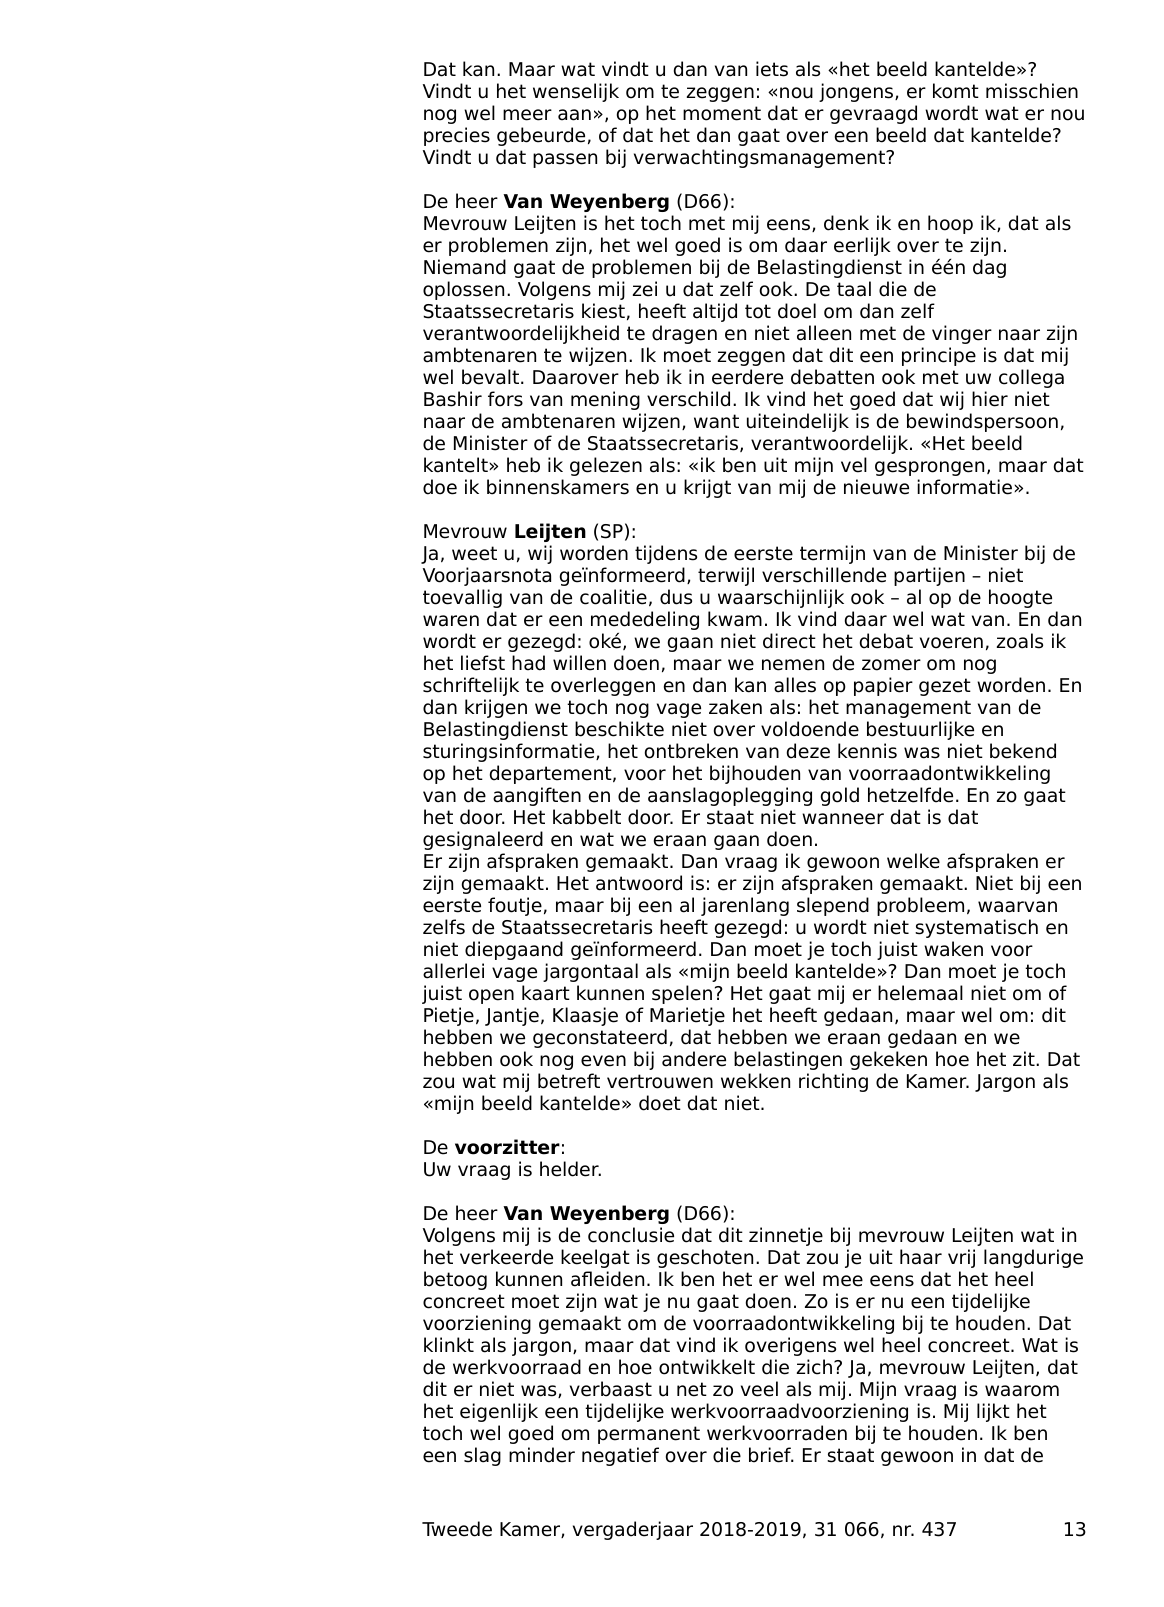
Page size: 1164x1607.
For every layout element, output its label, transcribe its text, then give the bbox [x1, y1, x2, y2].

text De heer Van Weyenberg (D66): [422, 1203, 1087, 1225]
text Er zijn afspraken gemaakt. Dan vraag ik gewoon welke afspraken er zijn gemaakt. Het antwoord is: er zijn afspraken gemaakt. Niet bij een eerste foutje, maar bij een al jarenlang slepend probleem, waarvan zelfs de Staatssecretaris heeft gezegd: u wordt niet systematisch en niet diepgaand geïnformeerd. Dan moet je toch juist waken voor allerlei vage jargontaal als «mijn beeld kantelde»? Dan moet je toch juist open kaart kunnen spelen? Het gaat mij er helemaal niet om of Pietje, Jantje, Klaasje of Marietje het heeft gedaan, maar wel om: dit hebben we geconstateerd, dat hebben we eraan gedaan en we hebben ook nog even bij andere belastingen gekeken hoe het zit. Dat zou wat mij betreft vertrouwen wekken richting de Kamer. Jargon als «mijn beeld kantelde» doet dat niet. [422, 851, 1087, 1114]
text Ja, weet u, wij worden tijdens de eerste termijn van de Minister bij de Voorjaarsnota geïnformeerd, terwijl verschillende partijen – niet toevallig van de coalitie, dus u waarschijnlijk ook – al op de hoogte waren dat er een mededeling kwam. Ik vind daar wel wat van. En dan wordt er gezegd: oké, we gaan niet direct het debat voeren, zoals ik het liefst had willen doen, maar we nemen de zomer om nog schriftelijk te overleggen en dan kan alles op papier gezet worden. En dan krijgen we toch nog vage zaken als: het management van de Belastingdienst beschikte niet over voldoende bestuurlijke en sturingsinformatie, het ontbreken van deze kennis was niet bekend op het departement, voor het bijhouden van voorraadontwikkeling van de aangiften en de aanslagoplegging gold hetzelfde. En zo gaat het door. Het kabbelt door. Er staat niet wanneer dat is dat gesignaleerd en wat we eraan gaan doen. [422, 543, 1087, 851]
text Volgens mij is de conclusie dat dit zinnetje bij mevrouw Leijten wat in het verkeerde keelgat is geschoten. Dat zou je uit haar vrij langdurige betoog kunnen afleiden. Ik ben het er wel mee eens dat het heel concreet moet zijn wat je nu gaat doen. Zo is er nu een tijdelijke voorziening gemaakt om de voorraadontwikkeling bij te houden. Dat klinkt als jargon, maar dat vind ik overigens wel heel concreet. Wat is de werkvoorraad en hoe ontwikkelt die zich? Ja, mevrouw Leijten, dat dit er niet was, verbaast u net zo veel als mij. Mijn vraag is waarom het eigenlijk een tijdelijke werkvoorraadvoorziening is. Mij lijkt het toch wel goed om permanent werkvoorraden bij te houden. Ik ben een slag minder negatief over die brief. Er staat gewoon in dat de [422, 1225, 1087, 1467]
text De heer Van Weyenberg (D66): [422, 191, 1087, 213]
text Mevrouw Leijten (SP): [422, 521, 1087, 543]
text Mevrouw Leijten is het toch met mij eens, denk ik en hoop ik, dat als er problemen zijn, het wel goed is om daar eerlijk over te zijn. Niemand gaat de problemen bij de Belastingdienst in één dag oplossen. Volgens mij zei u dat zelf ook. De taal die de Staatssecretaris kiest, heeft altijd tot doel om dan zelf verantwoordelijkheid te dragen en niet alleen met de vinger naar zijn ambtenaren te wijzen. Ik moet zeggen dat dit een principe is dat mij wel bevalt. Daarover heb ik in eerdere debatten ook met uw collega Bashir fors van mening verschild. Ik vind het goed dat wij hier niet naar de ambtenaren wijzen, want uiteindelijk is de bewindspersoon, de Minister of de Staatssecretaris, verantwoordelijk. «Het beeld kantelt» heb ik gelezen als: «ik ben uit mijn vel gesprongen, maar dat doe ik binnenskamers en u krijgt van mij de nieuwe informatie». [422, 213, 1087, 499]
text Dat kan. Maar wat vindt u dan van iets als «het beeld kantelde»? Vindt u het wenselijk om te zeggen: «nou jongens, er komt misschien nog wel meer aan», op het moment dat er gevraagd wordt wat er nou precies gebeurde, of dat het dan gaat over een beeld dat kantelde? Vindt u dat passen bij verwachtingsmanagement? [422, 59, 1087, 169]
text Uw vraag is helder. [422, 1159, 1087, 1181]
text De voorzitter: [422, 1137, 1087, 1159]
